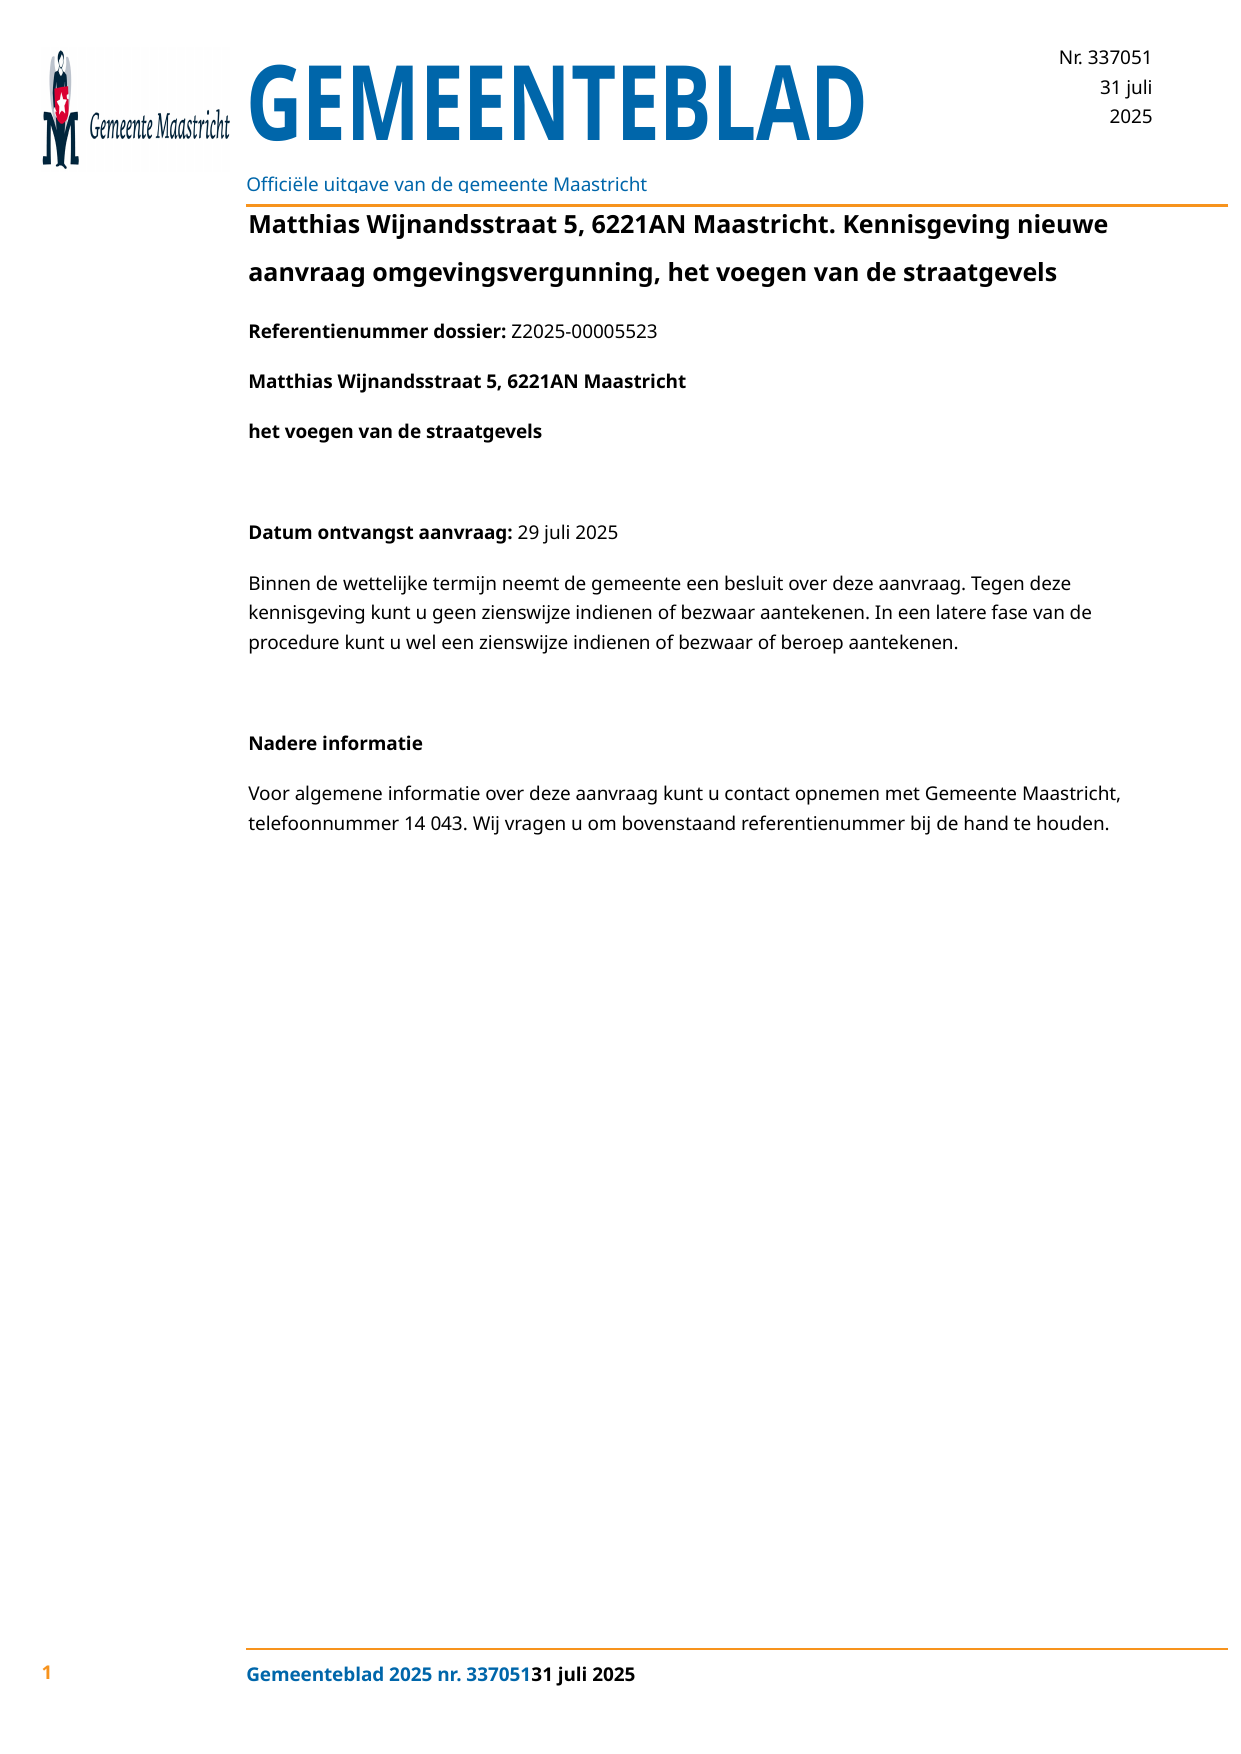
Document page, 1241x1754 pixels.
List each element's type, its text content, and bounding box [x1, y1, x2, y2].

text Matthias Wijnandsstraat 5, 6221AN Maastricht [248, 368, 1152, 394]
text Datum ontvangst aanvraag: 29 juli 2025 [248, 519, 1152, 545]
text Voor algemene informatie over deze aanvraag kunt u contact opnemen met Gemeente Maastricht, telefoonnummer 14 043. Wij vragen u om bovenstaand referentienummer bij de hand te houden. [248, 780, 1152, 836]
text Referentienummer dossier: Z2025-00005523 [248, 318, 1152, 344]
picture [41, 47, 231, 172]
text het voegen van de straatgevels [248, 419, 1152, 444]
text Nadere informatie [248, 730, 1152, 756]
text Binnen de wettelijke termijn neemt de gemeente een besluit over deze aanvraag. Tegen deze kennisgeving kunt u geen zienswijze indienen of bezwaar aantekenen. In een latere fase van de procedure kunt u wel een zienswijze indienen of bezwaar of beroep aantekenen. [248, 570, 1152, 655]
text Matthias Wijnandsstraat 5, 6221AN Maastricht. Kennisgeving nieuwe aanvraag omgevingsvergunning, het voegen van de straatgevels [248, 207, 1152, 288]
